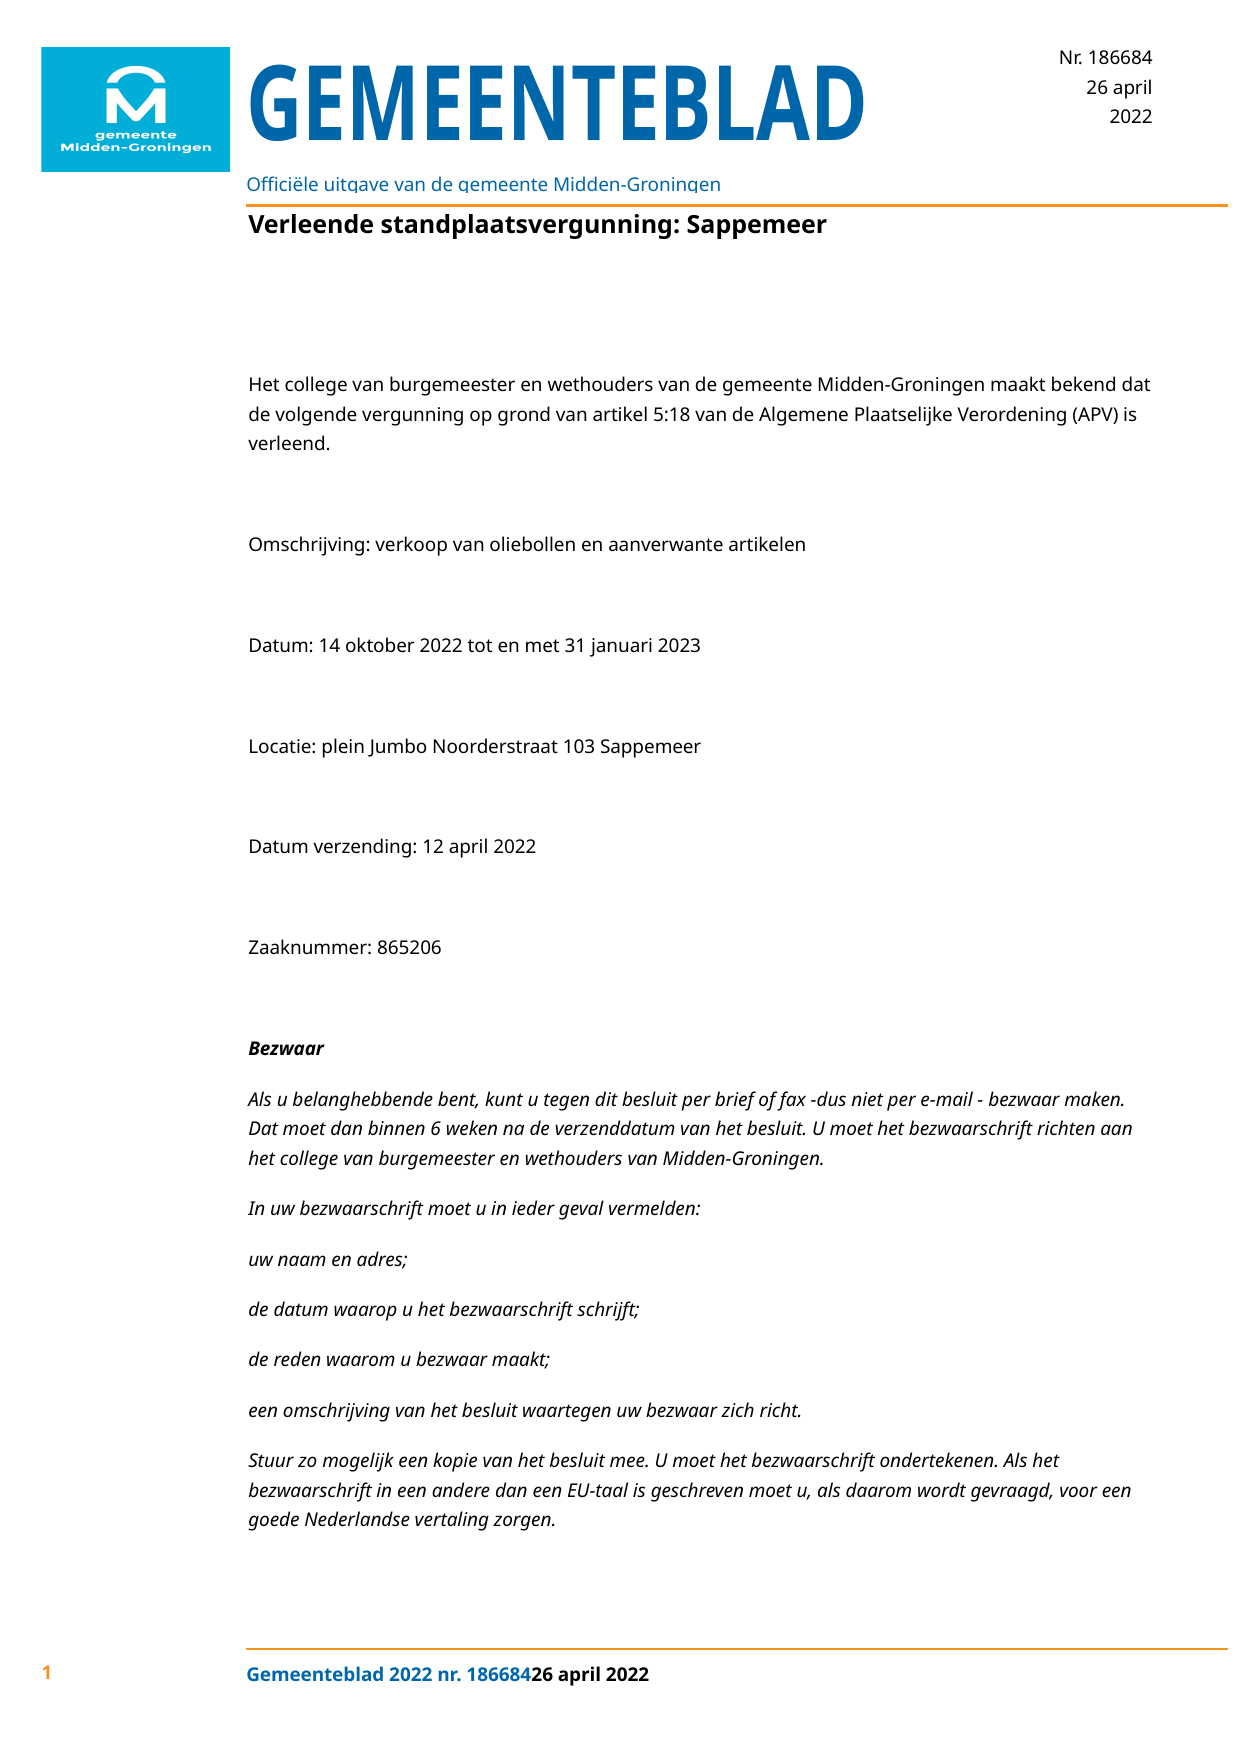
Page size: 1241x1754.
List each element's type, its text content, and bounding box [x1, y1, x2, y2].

text de reden waarom u bezwaar maakt; [248, 1347, 1152, 1372]
text Omschrijving: verkoop van oliebollen en aanverwante artikelen [248, 531, 1152, 557]
picture [184, 146, 190, 153]
text Als u belanghebbende bent, kunt u tegen dit besluit per brief of fax -dus niet per e-mail - bezwaar maken. Dat moet dan binnen 6 weken na de verzenddatum van het besluit. U moet het bezwaarschrift richten aan het college van burgemeester en wethouders van Midden-Groningen. [248, 1086, 1152, 1171]
text uw naam en adres; [248, 1246, 1152, 1271]
text Stuur zo mogelijk een kopie van het besluit mee. U moet het bezwaarschrift ondertekenen. Als het bezwaarschrift in een andere dan een EU-taal is geschreven moet u, als daarom wordt gevraagd, voor een goede Nederlandse vertaling zorgen. [248, 1447, 1152, 1532]
text Bezwaar [248, 1035, 1152, 1061]
text de datum waarop u het bezwaarschrift schrijft; [248, 1296, 1152, 1322]
text een omschrijving van het besluit waartegen uw bezwaar zich richt. [248, 1397, 1152, 1423]
text Het college van burgemeester en wethouders van de gemeente Midden-Groningen maakt bekend dat de volgende vergunning op grond van artikel 5:18 van de Algemene Plaatselijke Verordening (APV) is verleend. [248, 371, 1152, 456]
text Verleende standplaatsvergunning: Sappemeer [248, 207, 1152, 241]
picture [108, 66, 164, 82]
text In uw bezwaarschrift moet u in ieder geval vermelden: [248, 1195, 1152, 1221]
text Zaaknummer: 865206 [248, 934, 1152, 960]
text Locatie: plein Jumbo Noorderstraat 103 Sappemeer [248, 733, 1152, 758]
text Datum verzending: 12 april 2022 [248, 834, 1152, 859]
text Datum: 14 oktober 2022 tot en met 31 januari 2023 [248, 632, 1152, 658]
picture [107, 89, 165, 122]
